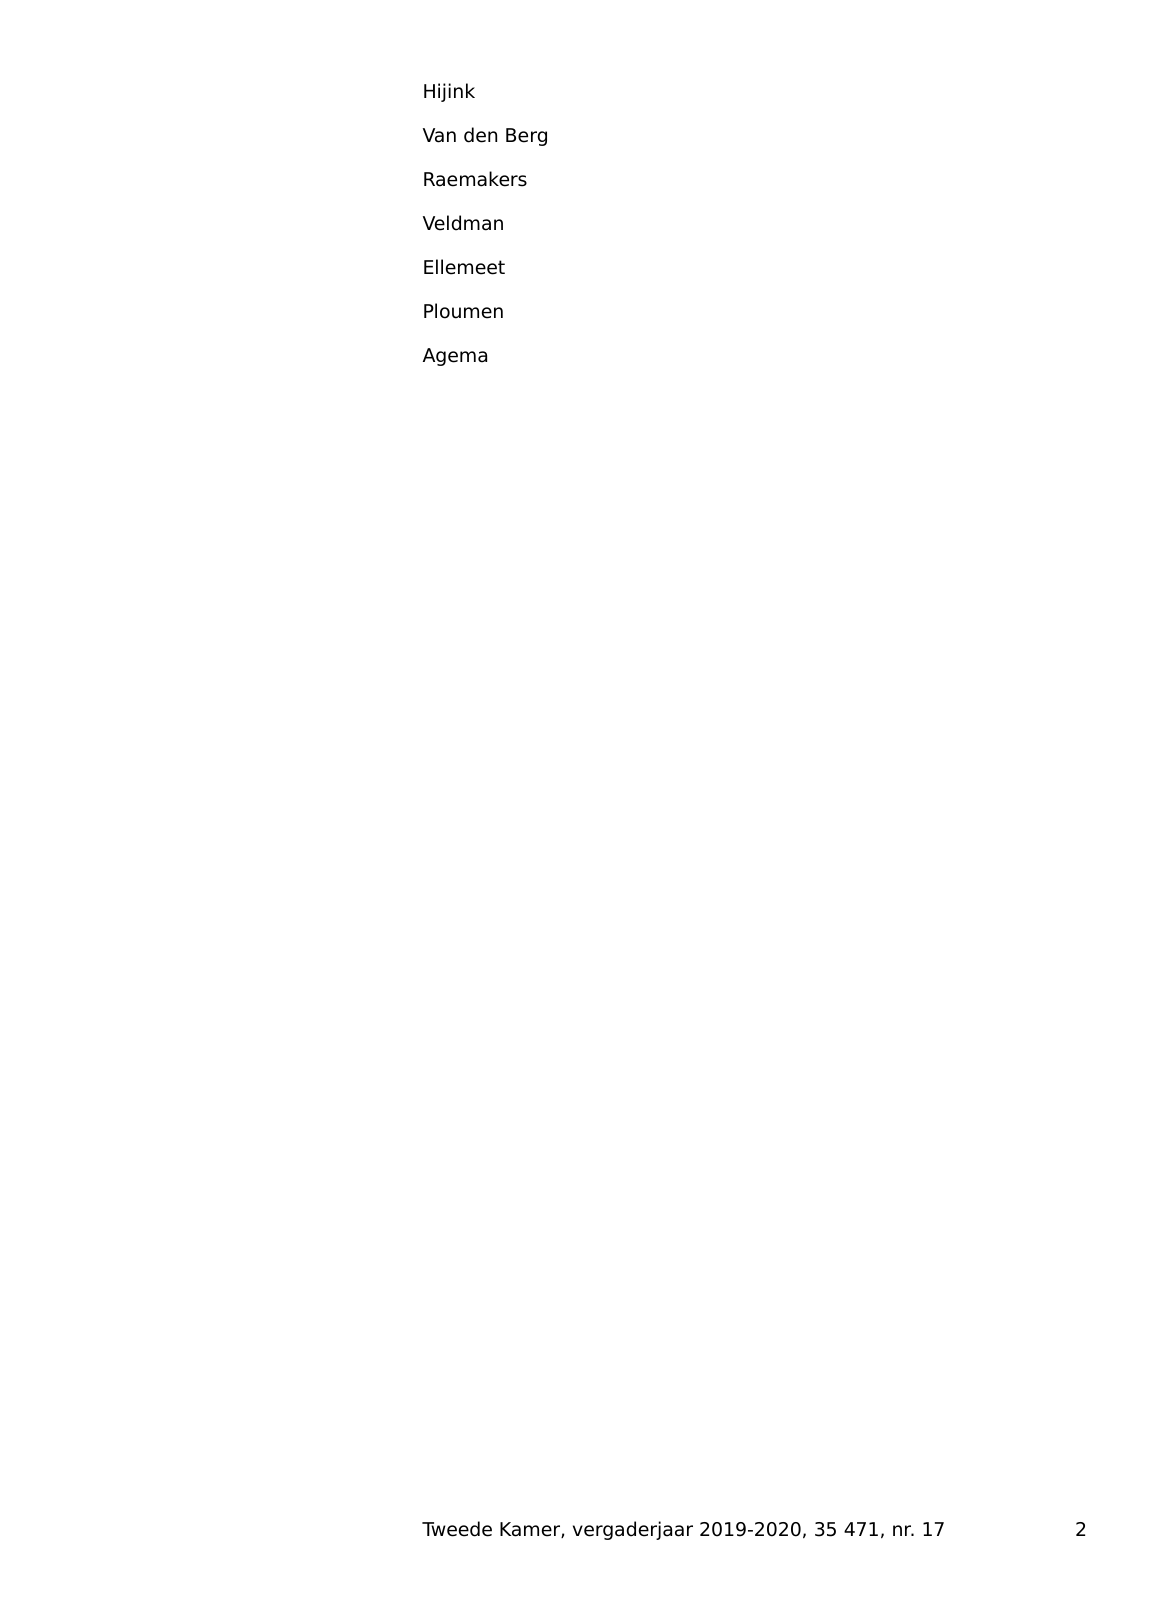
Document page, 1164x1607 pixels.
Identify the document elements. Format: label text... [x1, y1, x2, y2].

text Hijink Van den Berg Raemakers Veldman Ellemeet Ploumen Agema [422, 59, 1087, 367]
